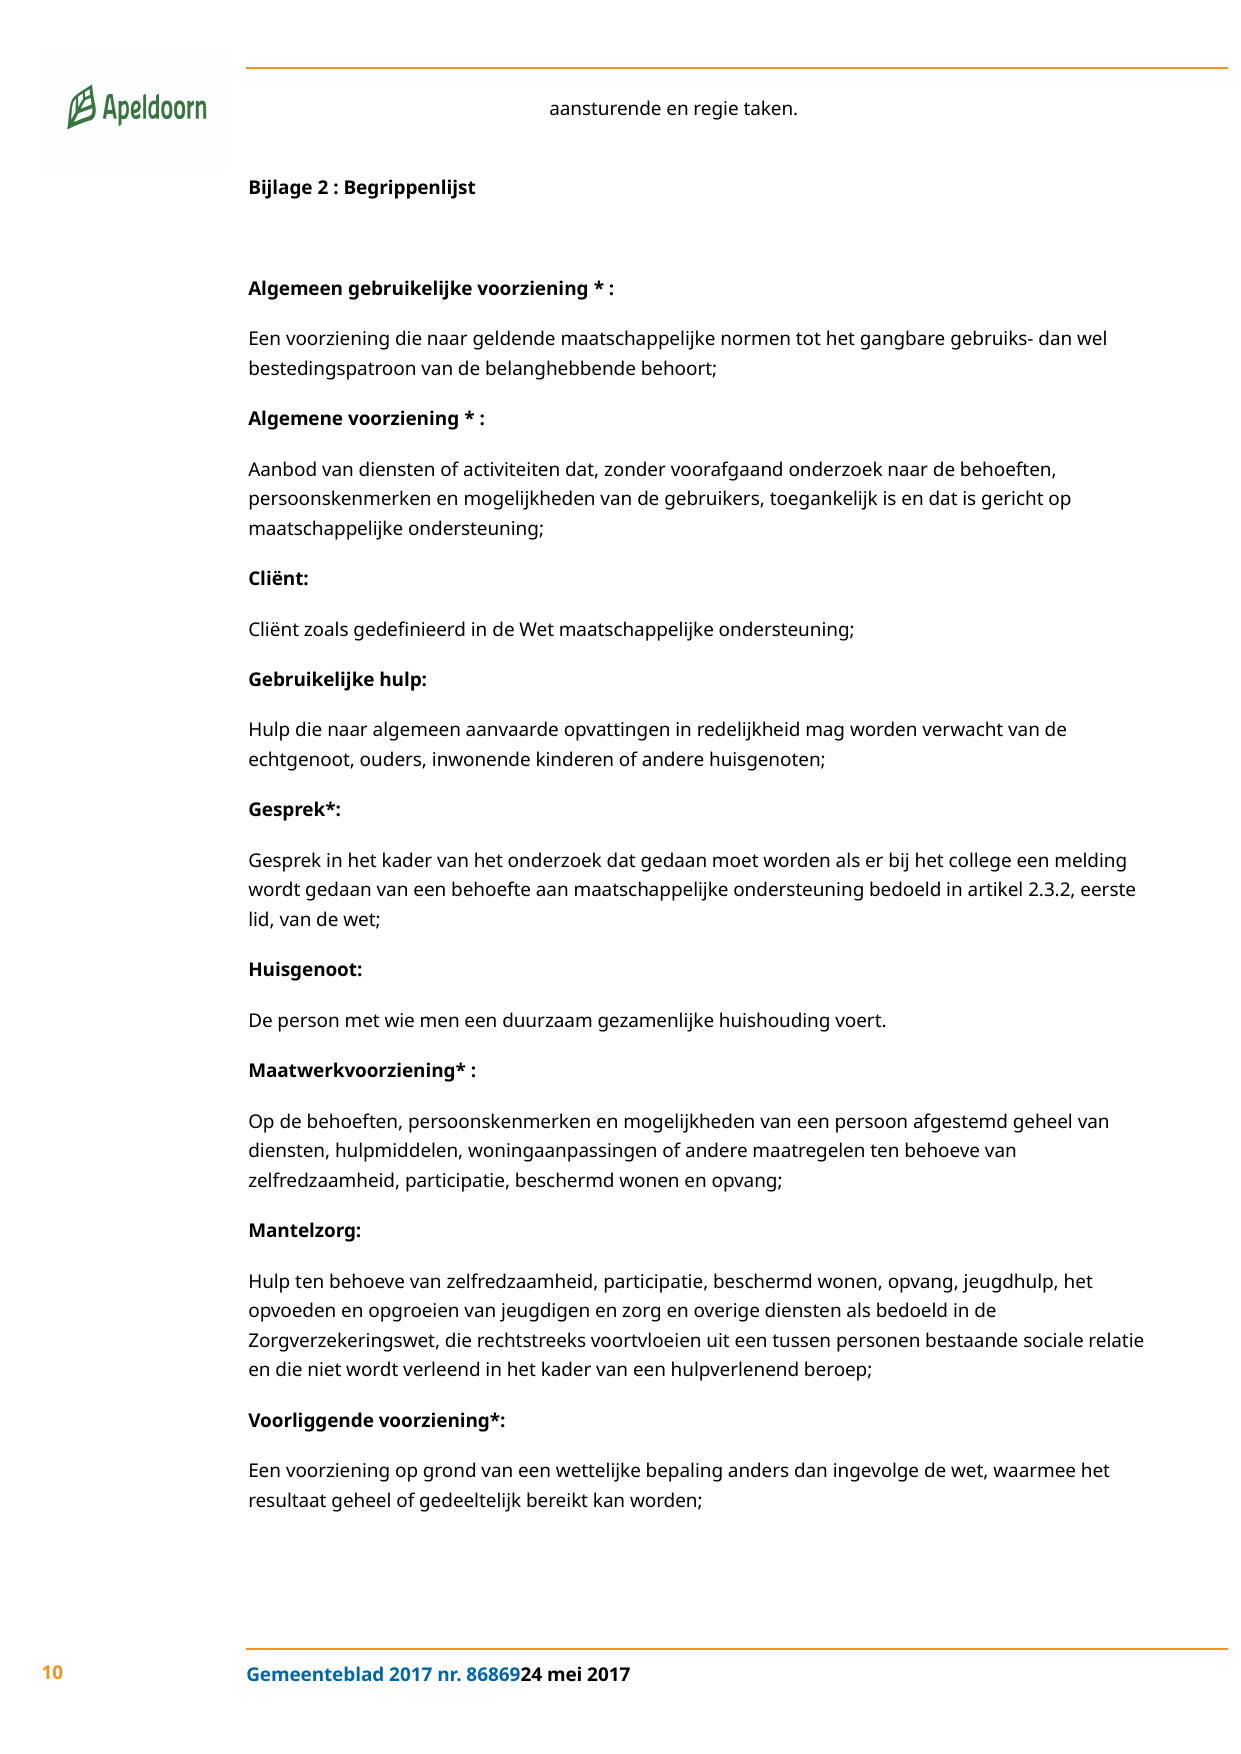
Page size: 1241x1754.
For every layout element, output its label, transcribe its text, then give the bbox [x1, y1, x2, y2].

text Maatwerkvoorziening* : [248, 1057, 1152, 1083]
text Een voorziening die naar geldende maatschappelijke normen tot het gangbare gebruiks- dan wel bestedingspatroon van de belanghebbende behoort; [248, 325, 1152, 381]
text De person met wie men een duurzaam gezamenlijke huishouding voert. [248, 1007, 1152, 1033]
text Hulp die naar algemeen aanvaarde opvattingen in redelijkheid mag worden verwacht van de echtgenoot, ouders, inwonende kinderen of andere huisgenoten; [248, 717, 1152, 772]
text Op de behoeften, persoonskenmerken en mogelijkheden van een persoon afgestemd geheel van diensten, hulpmiddelen, woningaanpassingen of andere maatregelen ten behoeve van zelfredzaamheid, participatie, beschermd wonen en opvang; [248, 1108, 1152, 1193]
table_cell [850, 95, 1152, 121]
text Gesprek in het kader van het onderzoek dat gedaan moet worden als er bij het college een melding wordt gedaan van een behoefte aan maatschappelijke ondersteuning bedoeld in artikel 2.3.2, eerste lid, van de wet; [248, 847, 1152, 932]
table_cell [248, 95, 549, 121]
text Bijlage 2 : Begrippenlijst [248, 174, 1152, 200]
text Gebruikelijke hulp: [248, 666, 1152, 692]
text Hulp ten behoeve van zelfredzaamheid, participatie, beschermd wonen, opvang, jeugdhulp, het opvoeden en opgroeien van jeugdigen en zorg en overige diensten als bedoeld in de Zorgverzekeringswet, die rechtstreeks voortvloeien uit een tussen personen bestaande sociale relatie en die niet wordt verleend in het kader van een hulpverlenend beroep; [248, 1268, 1152, 1382]
text Een voorziening op grond van een wettelijke bepaling anders dan ingevolge de wet, waarmee het resultaat geheel of gedeeltelijk bereikt kan worden; [248, 1457, 1152, 1513]
table_cell aansturende en regie taken. [549, 95, 850, 121]
text Algemeen gebruikelijke voorziening * : [248, 275, 1152, 301]
text Voorliggende voorziening*: [248, 1407, 1152, 1433]
picture [41, 47, 231, 172]
text Aanbod van diensten of activiteiten dat, zonder voorafgaand onderzoek naar de behoeften, persoonskenmerken en mogelijkheden van de gebruikers, toegankelijk is en dat is gericht op maatschappelijke ondersteuning; [248, 456, 1152, 541]
text Gesprek*: [248, 797, 1152, 822]
text Mantelzorg: [248, 1217, 1152, 1243]
text Cliënt: [248, 565, 1152, 591]
text Algemene voorziening * : [248, 405, 1152, 431]
text Huisgenoot: [248, 957, 1152, 982]
text Cliënt zoals gedefinieerd in de Wet maatschappelijke ondersteuning; [248, 616, 1152, 642]
